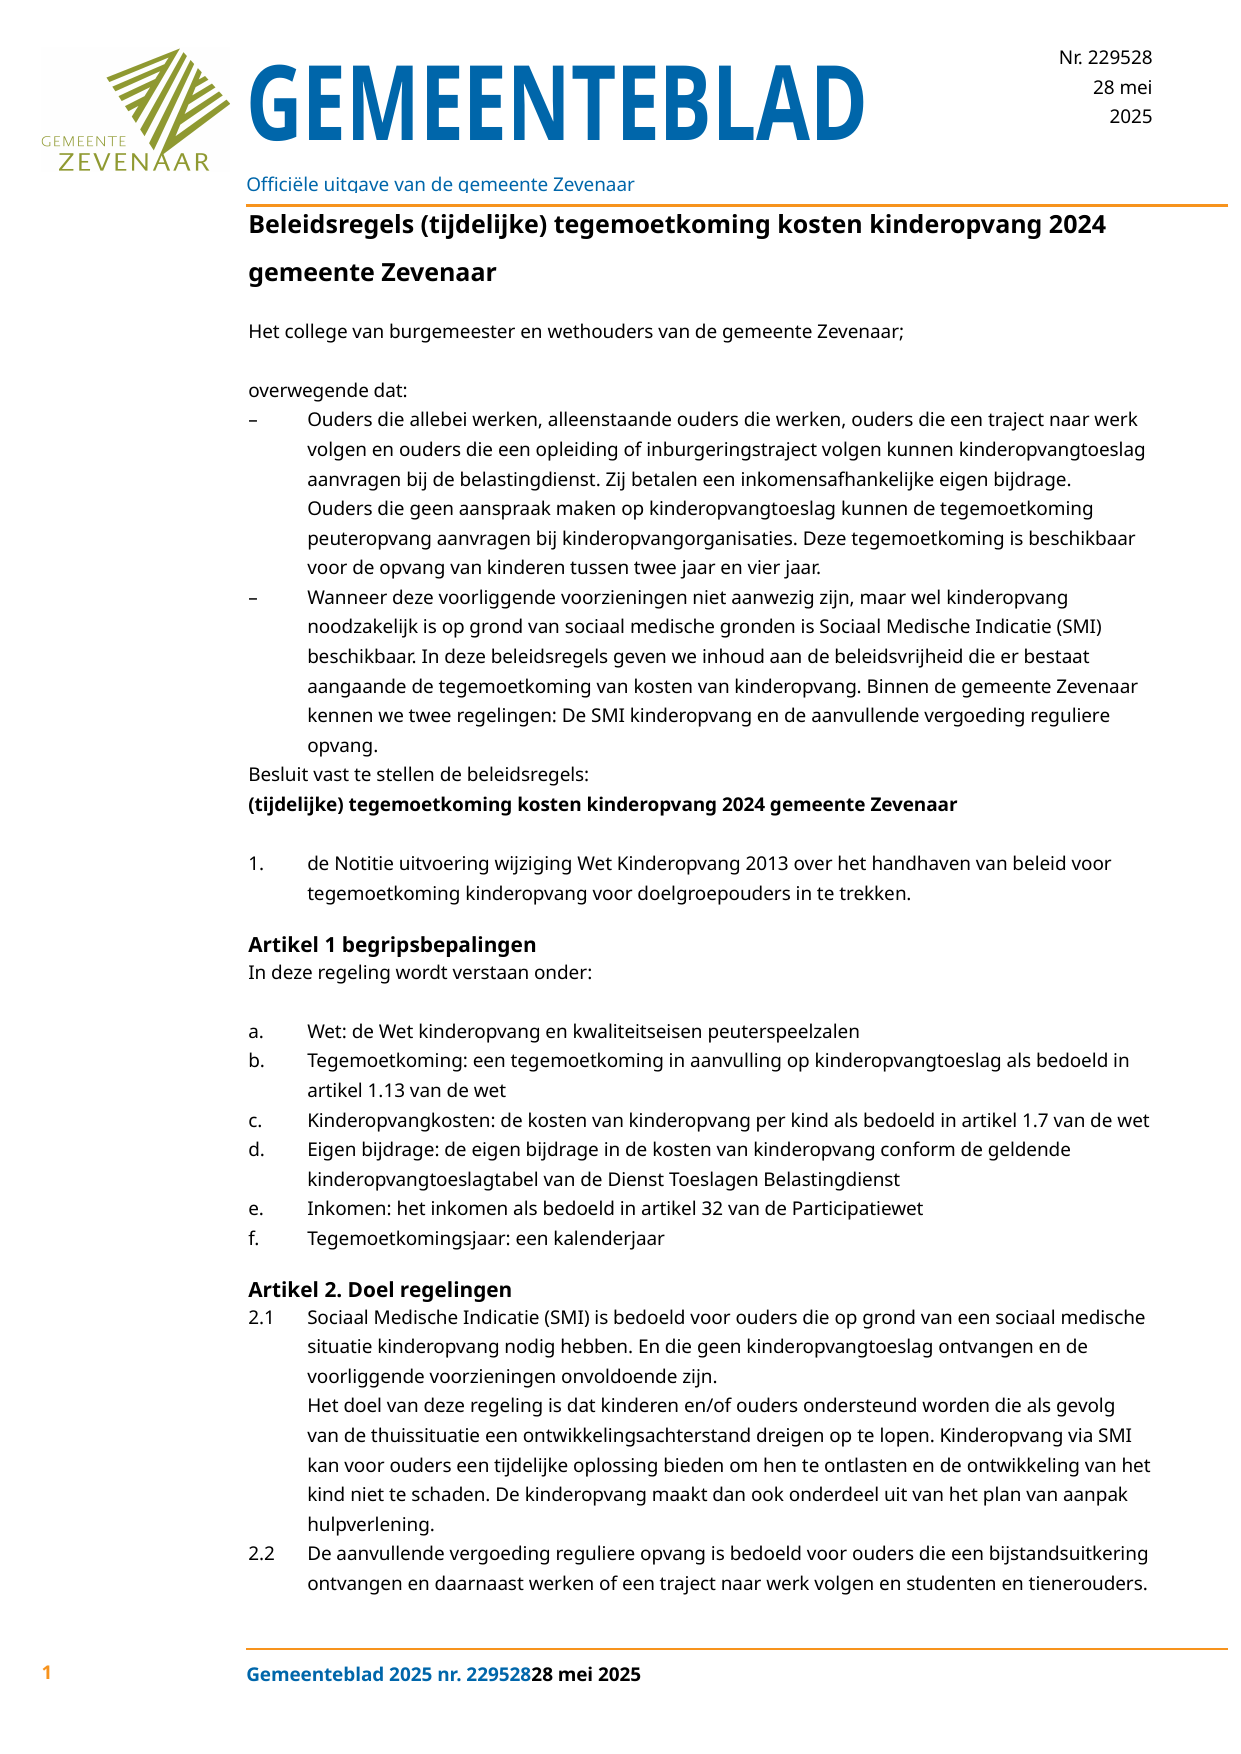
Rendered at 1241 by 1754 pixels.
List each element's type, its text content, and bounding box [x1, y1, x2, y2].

list Wanneer deze voorliggende voorzieningen niet aanwezig zijn, maar wel kinderopvang noodzakelijk is op grond van sociaal medische gronden is Sociaal Medische Indicatie (SMI) beschikbaar. In deze beleidsregels geven we inhoud aan de beleidsvrijheid die er bestaat aangaande de tegemoetkoming van kosten van kinderopvang. Binnen de gemeente Zevenaar kennen we twee regelingen: De SMI kinderopvang en de aanvullende vergoeding reguliere opvang. [248, 584, 1152, 758]
text Artikel 2. Doel regelingen [248, 1276, 1152, 1304]
list Ouders die allebei werken, alleenstaande ouders die werken, ouders die een traject naar werk volgen en ouders die een opleiding of inburgeringstraject volgen kunnen kinderopvangtoeslag aanvragen bij de belastingdienst. Zij betalen een inkomensafhankelijke eigen bijdrage. [248, 407, 1152, 492]
text overwegende dat: [248, 377, 1152, 403]
text In deze regeling wordt verstaan onder: [248, 959, 1152, 984]
text Het college van burgemeester en wethouders van de gemeente Zevenaar; [248, 318, 1152, 344]
list Eigen bijdrage: de eigen bijdrage in de kosten van kinderopvang conform de geldende kinderopvangtoeslagtabel van de Dienst Toeslagen Belastingdienst [248, 1136, 1152, 1192]
list Tegemoetkomingsjaar: een kalenderjaar [248, 1225, 1152, 1251]
list Inkomen: het inkomen als bedoeld in artikel 32 van de Participatiewet [248, 1196, 1152, 1221]
text Beleidsregels (tijdelijke) tegemoetkoming kosten kinderopvang 2024 gemeente Zevenaar [248, 207, 1152, 288]
list Kinderopvangkosten: de kosten van kinderopvang per kind als bedoeld in artikel 1.7 van de wet [248, 1107, 1152, 1132]
list de Notitie uitvoering wijziging Wet Kinderopvang 2013 over het handhaven van beleid voor tegemoetkoming kinderopvang voor doelgroepouders in te trekken. [248, 850, 1152, 906]
list Tegemoetkoming: een tegemoetkoming in aanvulling op kinderopvangtoeslag als bedoeld in artikel 1.13 van de wet [248, 1048, 1152, 1103]
list Ouders die geen aanspraak maken op kinderopvangtoeslag kunnen de tegemoetkoming peuteropvang aanvragen bij kinderopvangorganisaties. Deze tegemoetkoming is beschikbaar voor de opvang van kinderen tussen twee jaar en vier jaar. [248, 495, 1152, 580]
list Wet: de Wet kinderopvang en kwaliteitseisen peuterspeelzalen [248, 1018, 1152, 1044]
list Het doel van deze regeling is dat kinderen en/of ouders ondersteund worden die als gevolg van de thuissituatie een ontwikkelingsachterstand dreigen op te lopen. Kinderopvang via SMI kan voor ouders een tijdelijke oplossing bieden om hen te ontlasten en de ontwikkeling van het kind niet te schaden. De kinderopvang maakt dan ook onderdeel uit van het plan van aanpak hulpverlening. [248, 1393, 1152, 1537]
picture [41, 47, 231, 172]
list Sociaal Medische Indicatie (SMI) is bedoeld voor ouders die op grond van een sociaal medische situatie kinderopvang nodig hebben. En die geen kinderopvangtoeslag ontvangen en de voorliggende voorzieningen onvoldoende zijn. [248, 1304, 1152, 1389]
text Artikel 1 begripsbepalingen [248, 930, 1152, 959]
text Besluit vast te stellen de beleidsregels: [248, 762, 1152, 787]
list De aanvullende vergoeding reguliere opvang is bedoeld voor ouders die een bijstandsuitkering ontvangen en daarnaast werken of een traject naar werk volgen en studenten en tienerouders. [248, 1541, 1152, 1596]
text (tijdelijke) tegemoetkoming kosten kinderopvang 2024 gemeente Zevenaar [248, 791, 1152, 817]
